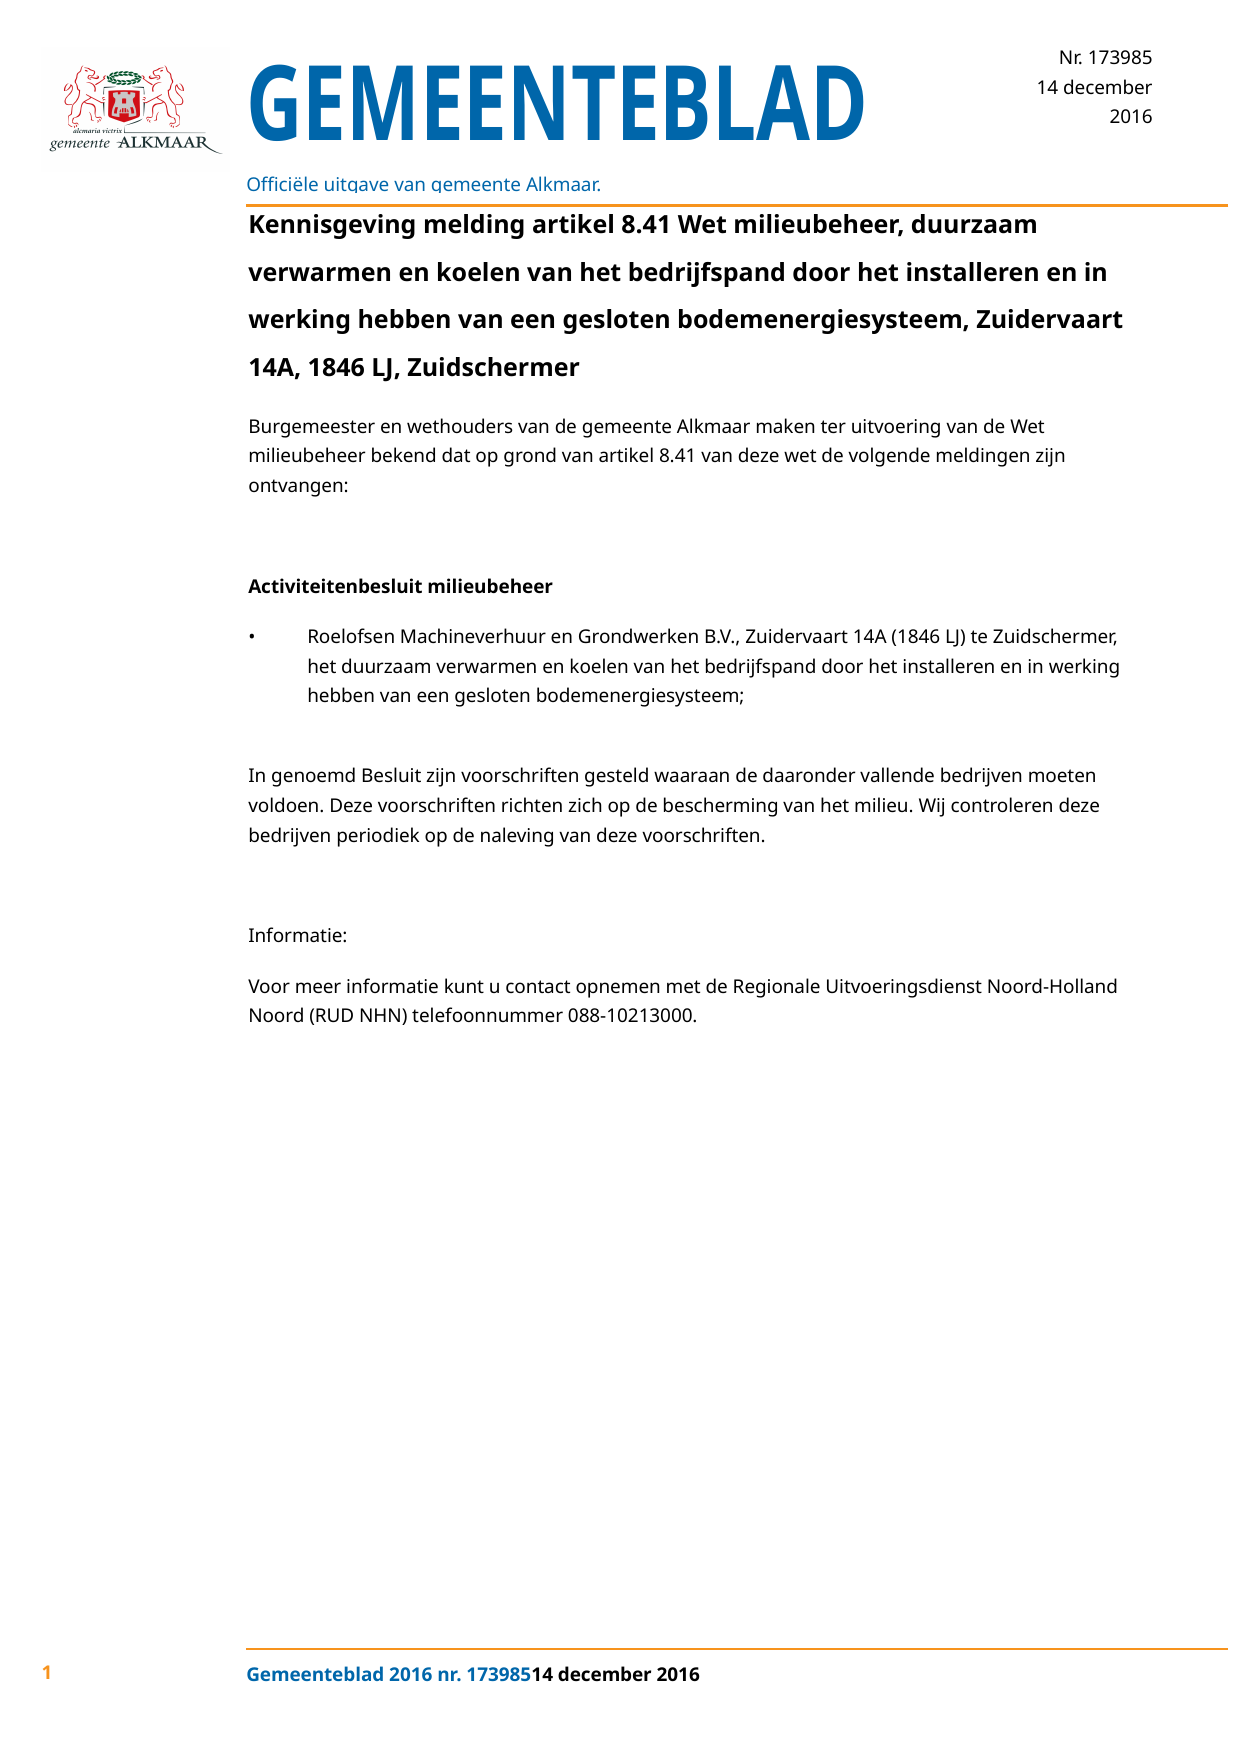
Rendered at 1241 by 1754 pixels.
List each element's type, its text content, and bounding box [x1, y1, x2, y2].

text Kennisgeving melding artikel 8.41 Wet milieubeheer, duurzaam verwarmen en koelen van het bedrijfspand door het installeren en in werking hebben van een gesloten bodemenergiesysteem, Zuidervaart 14A, 1846 LJ, Zuidschermer [248, 207, 1152, 384]
text Informatie: [248, 923, 1152, 948]
text Activiteitenbesluit milieubeheer [248, 573, 1152, 599]
list Roelofsen Machineverhuur en Grondwerken B.V., Zuidervaart 14A (1846 LJ) te Zuidschermer, het duurzaam verwarmen en koelen van het bedrijfspand door het installeren en in werking hebben van een gesloten bodemenergiesysteem; [248, 623, 1152, 708]
text Burgemeester en wethouders van de gemeente Alkmaar maken ter uitvoering van de Wet milieubeheer bekend dat op grond van artikel 8.41 van deze wet de volgende meldingen zijn ontvangen: [248, 413, 1152, 498]
text In genoemd Besluit zijn voorschriften gesteld waaraan de daaronder vallende bedrijven moeten voldoen. Deze voorschriften richten zich op de bescherming van het milieu. Wij controleren deze bedrijven periodiek op de naleving van deze voorschriften. [248, 763, 1152, 848]
text Voor meer informatie kunt u contact opnemen met de Regionale Uitvoeringsdienst Noord-Holland Noord (RUD NHN) telefoonnummer 088-10213000. [248, 973, 1152, 1028]
picture [41, 47, 231, 172]
